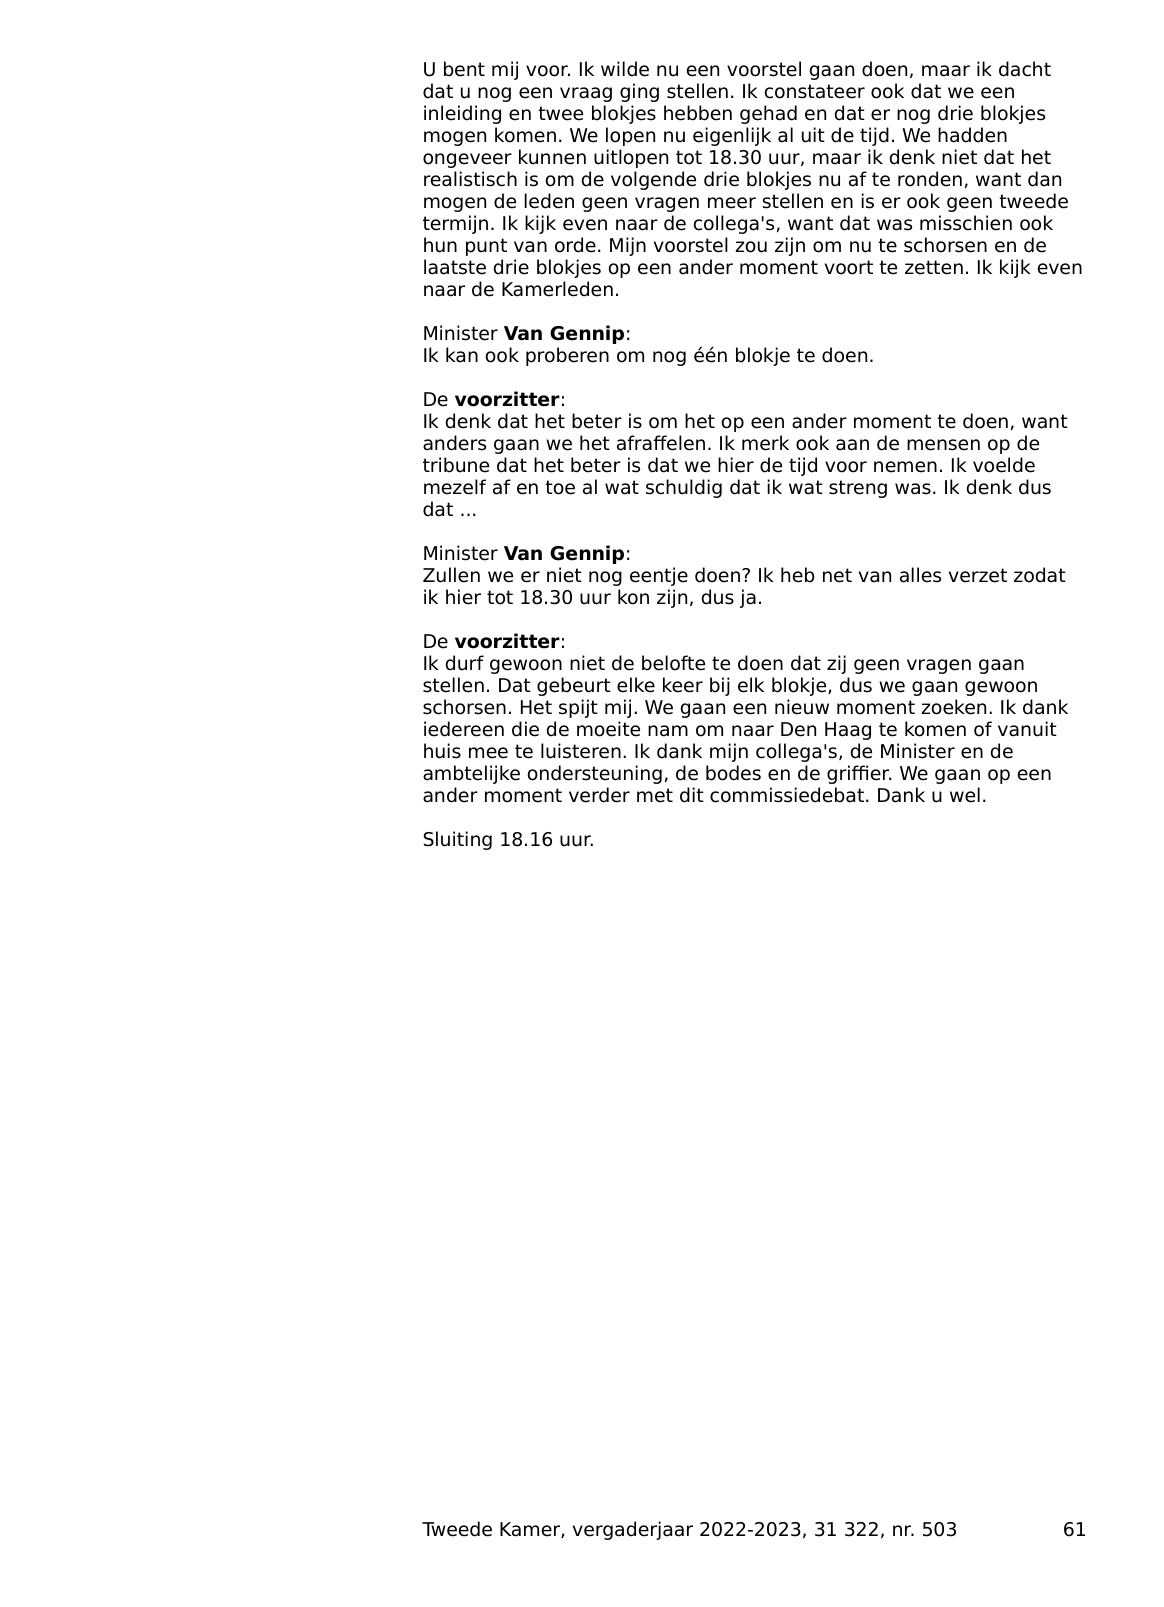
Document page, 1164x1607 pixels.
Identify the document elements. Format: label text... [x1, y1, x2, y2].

text Ik kan ook proberen om nog één blokje te doen. [422, 345, 1087, 367]
text Minister Van Gennip: [422, 323, 1087, 345]
text Ik denk dat het beter is om het op een ander moment te doen, want anders gaan we het afraffelen. Ik merk ook aan de mensen op de tribune dat het beter is dat we hier de tijd voor nemen. Ik voelde mezelf af en toe al wat schuldig dat ik wat streng was. Ik denk dus dat ... [422, 411, 1087, 521]
text Zullen we er niet nog eentje doen? Ik heb net van alles verzet zodat ik hier tot 18.30 uur kon zijn, dus ja. [422, 565, 1087, 609]
text De voorzitter: [422, 389, 1087, 411]
text Ik durf gewoon niet de belofte te doen dat zij geen vragen gaan stellen. Dat gebeurt elke keer bij elk blokje, dus we gaan gewoon schorsen. Het spijt mij. We gaan een nieuw moment zoeken. Ik dank iedereen die de moeite nam om naar Den Haag te komen of vanuit huis mee te luisteren. Ik dank mijn collega's, de Minister en de ambtelijke ondersteuning, de bodes en de griffier. We gaan op een ander moment verder met dit commissiedebat. Dank u wel. [422, 653, 1087, 807]
text Minister Van Gennip: [422, 543, 1087, 565]
text U bent mij voor. Ik wilde nu een voorstel gaan doen, maar ik dacht dat u nog een vraag ging stellen. Ik constateer ook dat we een inleiding en twee blokjes hebben gehad en dat er nog drie blokjes mogen komen. We lopen nu eigenlijk al uit de tijd. We hadden ongeveer kunnen uitlopen tot 18.30 uur, maar ik denk niet dat het realistisch is om de volgende drie blokjes nu af te ronden, want dan mogen de leden geen vragen meer stellen en is er ook geen tweede termijn. Ik kijk even naar de collega's, want dat was misschien ook hun punt van orde. Mijn voorstel zou zijn om nu te schorsen en de laatste drie blokjes op een ander moment voort te zetten. Ik kijk even naar de Kamerleden. [422, 59, 1087, 301]
text De voorzitter: [422, 631, 1087, 653]
text Sluiting 18.16 uur. [422, 829, 1087, 851]
